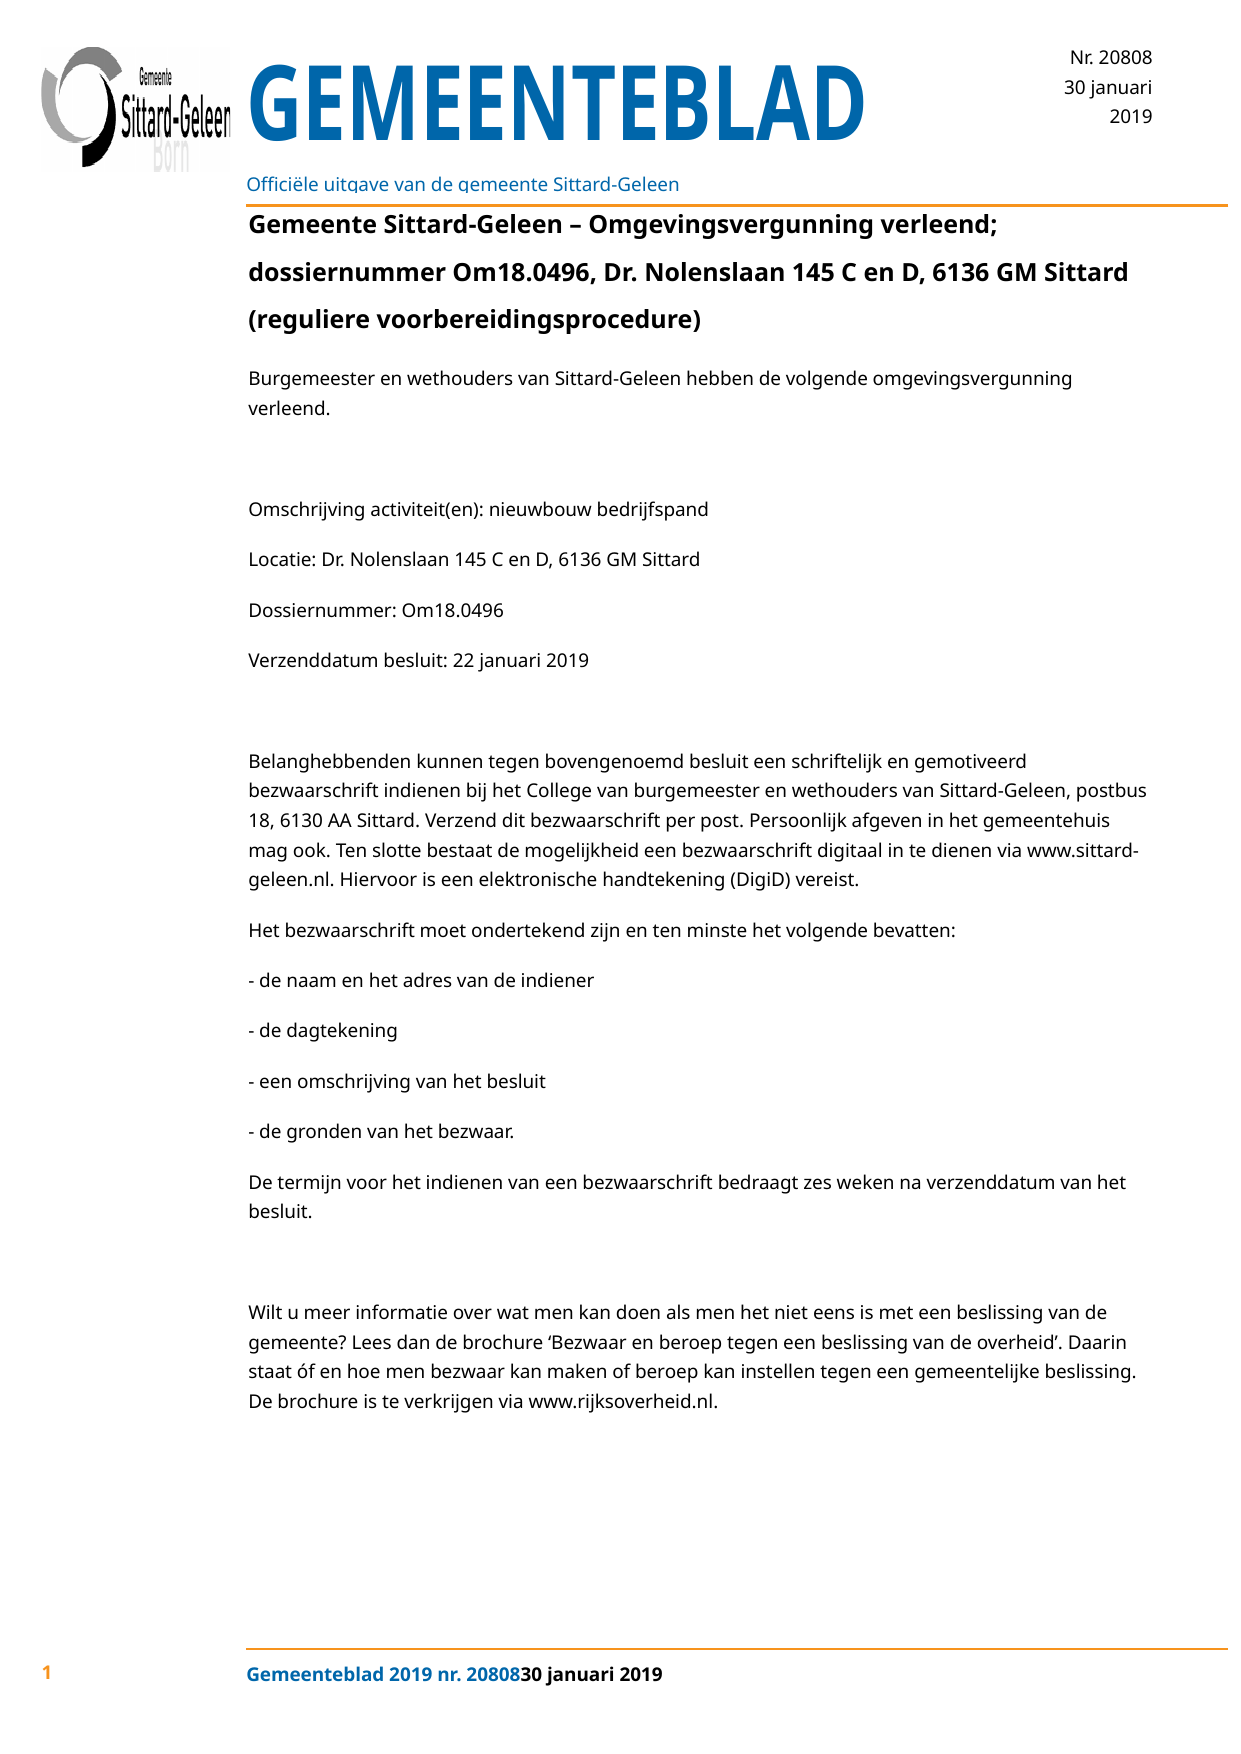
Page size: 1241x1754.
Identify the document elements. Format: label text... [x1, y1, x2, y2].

text - de gronden van het bezwaar. [248, 1118, 1152, 1144]
text Dossiernummer: Om18.0496 [248, 597, 1152, 622]
text - de naam en het adres van de indiener [248, 967, 1152, 993]
text Gemeente Sittard-Geleen – Omgevingsvergunning verleend; dossiernummer Om18.0496, Dr. Nolenslaan 145 C en D, 6136 GM Sittard (reguliere voorbereidingsprocedure) [248, 207, 1152, 336]
text - een omschrijving van het besluit [248, 1068, 1152, 1094]
text Belanghebbenden kunnen tegen bovengenoemd besluit een schriftelijk en gemotiveerd bezwaarschrift indienen bij het College van burgemeester en wethouders van Sittard-Geleen, postbus 18, 6130 AA Sittard. Verzend dit bezwaarschrift per post. Persoonlijk afgeven in het gemeentehuis mag ook. Ten slotte bestaat de mogelijkheid een bezwaarschrift digitaal in te dienen via www.sittard-geleen.nl. Hiervoor is een elektronische handtekening (DigiD) vereist. [248, 748, 1152, 892]
text De termijn voor het indienen van een bezwaarschrift bedraagt zes weken na verzenddatum van het besluit. [248, 1169, 1152, 1224]
picture [41, 47, 231, 172]
text Verzenddatum besluit: 22 januari 2019 [248, 647, 1152, 673]
text Het bezwaarschrift moet ondertekend zijn en ten minste het volgende bevatten: [248, 917, 1152, 942]
text Burgemeester en wethouders van Sittard-Geleen hebben de volgende omgevingsvergunning verleend. [248, 366, 1152, 421]
text Omschrijving activiteit(en): nieuwbouw bedrijfspand [248, 496, 1152, 522]
text Wilt u meer informatie over wat men kan doen als men het niet eens is met een beslissing van de gemeente? Lees dan de brochure ‘Bezwaar en beroep tegen een beslissing van de overheid’. Daarin staat óf en hoe men bezwaar kan maken of beroep kan instellen tegen een gemeentelijke beslissing. De brochure is te verkrijgen via www.rijksoverheid.nl. [248, 1299, 1152, 1414]
text - de dagtekening [248, 1018, 1152, 1043]
text Locatie: Dr. Nolenslaan 145 C en D, 6136 GM Sittard [248, 546, 1152, 572]
